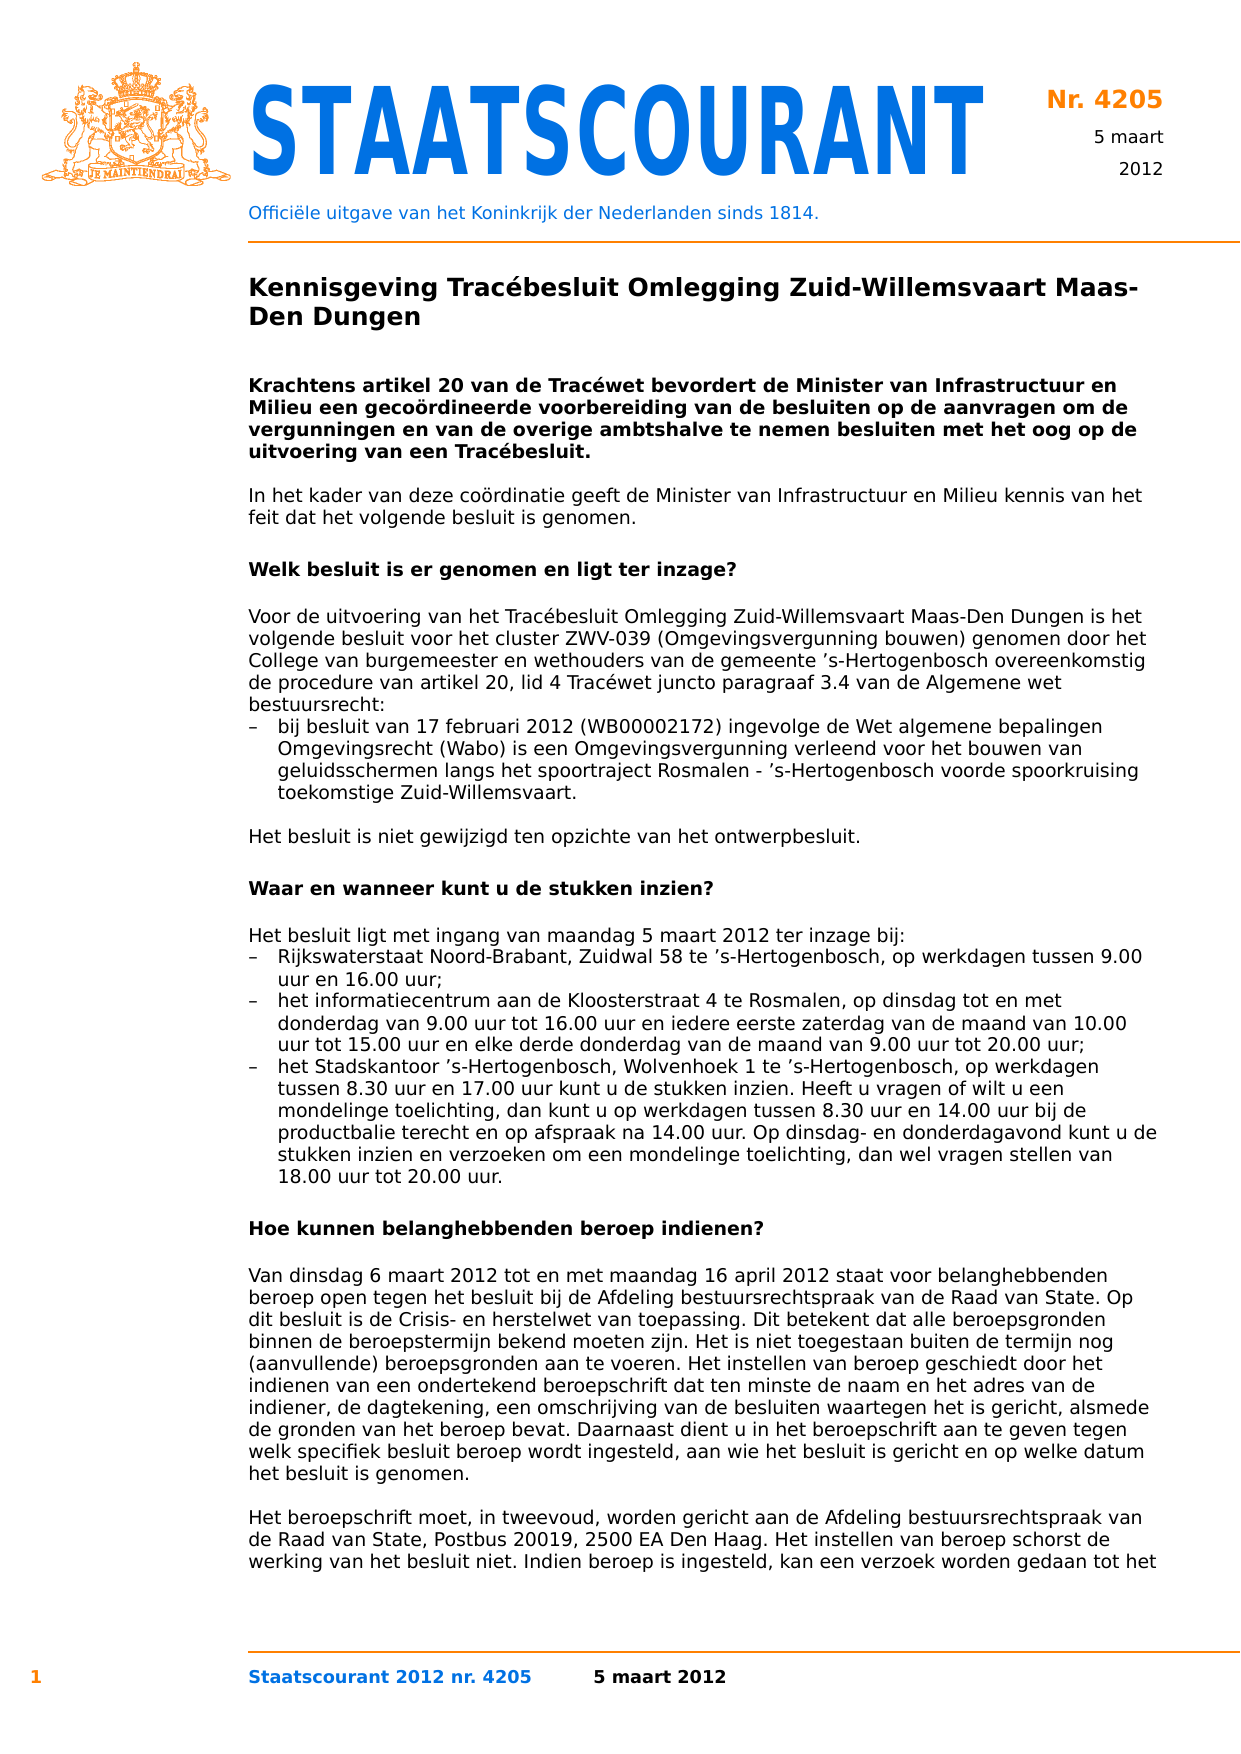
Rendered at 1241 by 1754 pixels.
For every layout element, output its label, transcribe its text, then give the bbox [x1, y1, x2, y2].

table_header [25, 62, 248, 241]
text Het besluit ligt met ingang van maandag 5 maart 2012 ter inzage bij: [248, 924, 1163, 946]
table_cell Officiële uitgave van het Koninkrijk der Nederlanden sinds 1814. [248, 203, 1240, 241]
text – het Stadskantoor ’s-Hertogenbosch, Wolvenhoek 1 te ’s-Hertogenbosch, op werkdagen tussen 8.30 uur en 17.00 uur kunt u de stukken inzien. Heeft u vragen of wilt u een mondelinge toelichting, dan kunt u op werkdagen tussen 8.30 uur en 14.00 uur bij de productbalie terecht en op afspraak na 14.00 uur. Op dinsdag- en donderdagavond kunt u de stukken inzien en verzoeken om een mondelinge toelichting, dan wel vragen stellen van 18.00 uur tot 20.00 uur. [248, 1056, 1163, 1188]
table_header Nr. 4205 [998, 62, 1240, 121]
text Van dinsdag 6 maart 2012 tot en met maandag 16 april 2012 staat voor belanghebbenden beroep open tegen het besluit bij de Afdeling bestuursrechtspraak van de Raad van State. Op dit besluit is de Crisis- en herstelwet van toepassing. Dit betekent dat alle beroepsgronden binnen de beroepstermijn bekend moeten zijn. Het is niet toegestaan buiten de termijn nog (aanvullende) beroepsgronden aan te voeren. Het instellen van beroep geschiedt door het indienen van een ondertekend beroepschrift dat ten minste de naam en het adres van de indiener, de dagtekening, een omschrijving van de besluiten waartegen het is gericht, alsmede de gronden van het beroep bevat. Daarnaast dient u in het beroepschrift aan te geven tegen welk specifiek besluit beroep wordt ingesteld, aan wie het besluit is gericht en op welke datum het besluit is genomen. [248, 1265, 1163, 1485]
text – bij besluit van 17 februari 2012 (WB00002172) ingevolge de Wet algemene bepalingen Omgevingsrecht (Wabo) is een Omgevingsvergunning verleend voor het bouwen van geluidsschermen langs het spoortraject Rosmalen - ’s-Hertogenbosch voorde spoorkruising toekomstige Zuid-Willemsvaart. [248, 716, 1163, 804]
subtitle Hoe kunnen belanghebbenden beroep indienen? [248, 1218, 1163, 1240]
text Krachtens artikel 20 van de Tracéwet bevordert de Minister van Infrastructuur en Milieu een gecoördineerde voorbereiding van de besluiten op de aanvragen om de vergunningen en van de overige ambtshalve te nemen besluiten met het oog op de uitvoering van een Tracébesluit. [248, 375, 1163, 463]
subtitle Welk besluit is er genomen en ligt ter inzage? [248, 559, 1163, 581]
table_cell 2012 [998, 153, 1240, 203]
text – Rijkswaterstaat Noord-Brabant, Zuidwal 58 te ’s-Hertogenbosch, op werkdagen tussen 9.00 uur en 16.00 uur; [248, 946, 1163, 990]
text In het kader van deze coördinatie geeft de Minister van Infrastructuur en Milieu kennis van het feit dat het volgende besluit is genomen. [248, 485, 1163, 529]
text Het beroepschrift moet, in tweevoud, worden gericht aan de Afdeling bestuursrechtspraak van de Raad van State, Postbus 20019, 2500 EA Den Haag. Het instellen van beroep schorst de werking van het besluit niet. Indien beroep is ingesteld, kan een verzoek worden gedaan tot het [248, 1507, 1163, 1573]
text – het informatiecentrum aan de Kloosterstraat 4 te Rosmalen, op dinsdag tot en met donderdag van 9.00 uur tot 16.00 uur en iedere eerste zaterdag van de maand van 10.00 uur tot 15.00 uur en elke derde donderdag van de maand van 9.00 uur tot 20.00 uur; [248, 990, 1163, 1056]
subtitle Kennisgeving Tracébesluit Omlegging Zuid-Willemsvaart Maas-Den Dungen [248, 273, 1163, 331]
table_cell 5 maart [998, 121, 1240, 153]
table_header STAATSCOURANT [248, 62, 998, 203]
picture [41, 62, 231, 186]
text Voor de uitvoering van het Tracébesluit Omlegging Zuid-Willemsvaart Maas-Den Dungen is het volgende besluit voor het cluster ZWV-039 (Omgevingsvergunning bouwen) genomen door het College van burgemeester en wethouders van de gemeente ’s-Hertogenbosch overeenkomstig de procedure van artikel 20, lid 4 Tracéwet juncto paragraaf 3.4 van de Algemene wet bestuursrecht: [248, 606, 1163, 716]
subtitle Waar en wanneer kunt u de stukken inzien? [248, 877, 1163, 899]
text Het besluit is niet gewijzigd ten opzichte van het ontwerpbesluit. [248, 826, 1163, 847]
